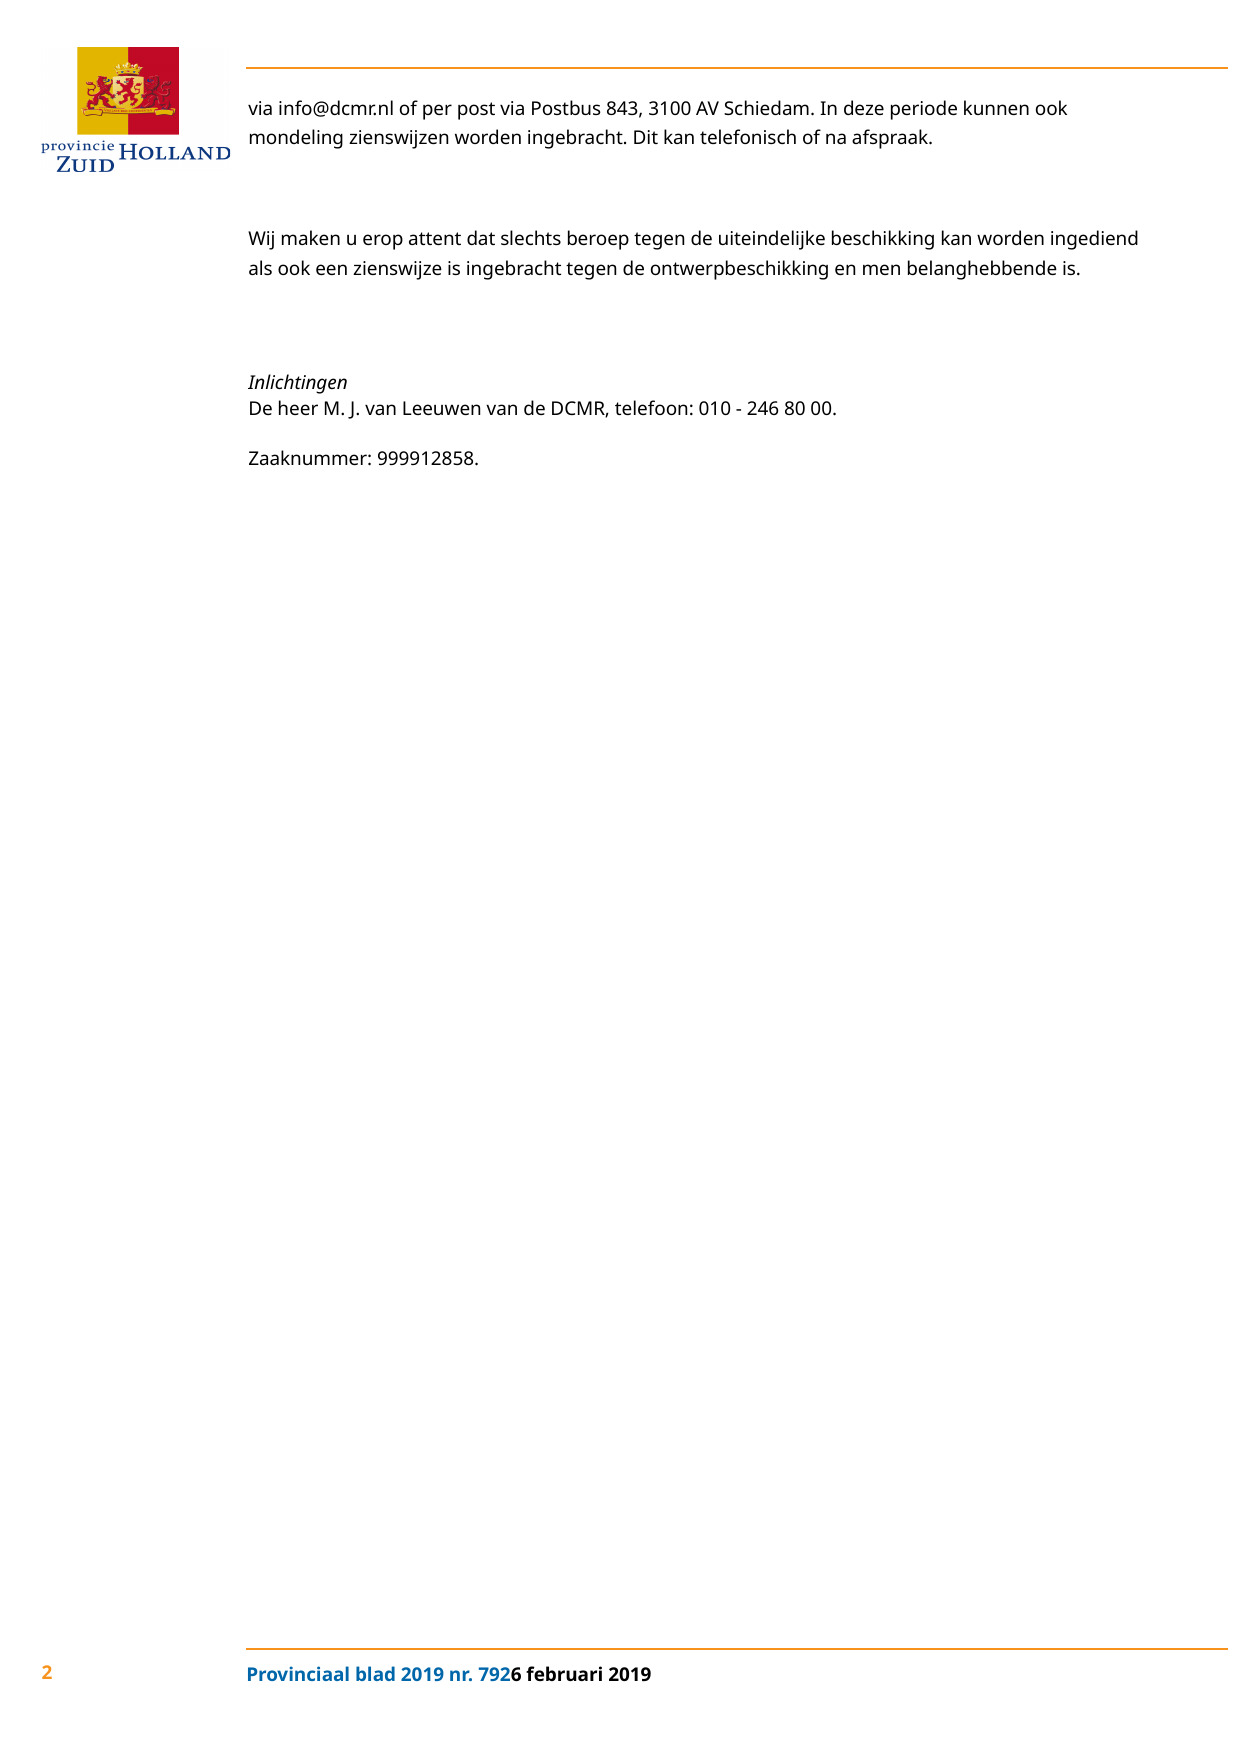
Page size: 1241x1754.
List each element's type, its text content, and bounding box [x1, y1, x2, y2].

text Inlichtingen [248, 369, 1152, 395]
picture [41, 47, 231, 172]
text via info@dcmr.nl of per post via Postbus 843, 3100 AV Schiedam. In deze periode kunnen ook mondeling zienswijzen worden ingebracht. Dit kan telefonisch of na afspraak. [248, 95, 1152, 150]
text De heer M. J. van Leeuwen van de DCMR, telefoon: 010 - 246 80 00. [248, 395, 1152, 421]
text Wij maken u erop attent dat slechts beroep tegen de uiteindelijke beschikking kan worden ingediend als ook een zienswijze is ingebracht tegen de ontwerpbeschikking en men belanghebbende is. [248, 225, 1152, 281]
text Zaaknummer: 999912858. [248, 445, 1152, 471]
